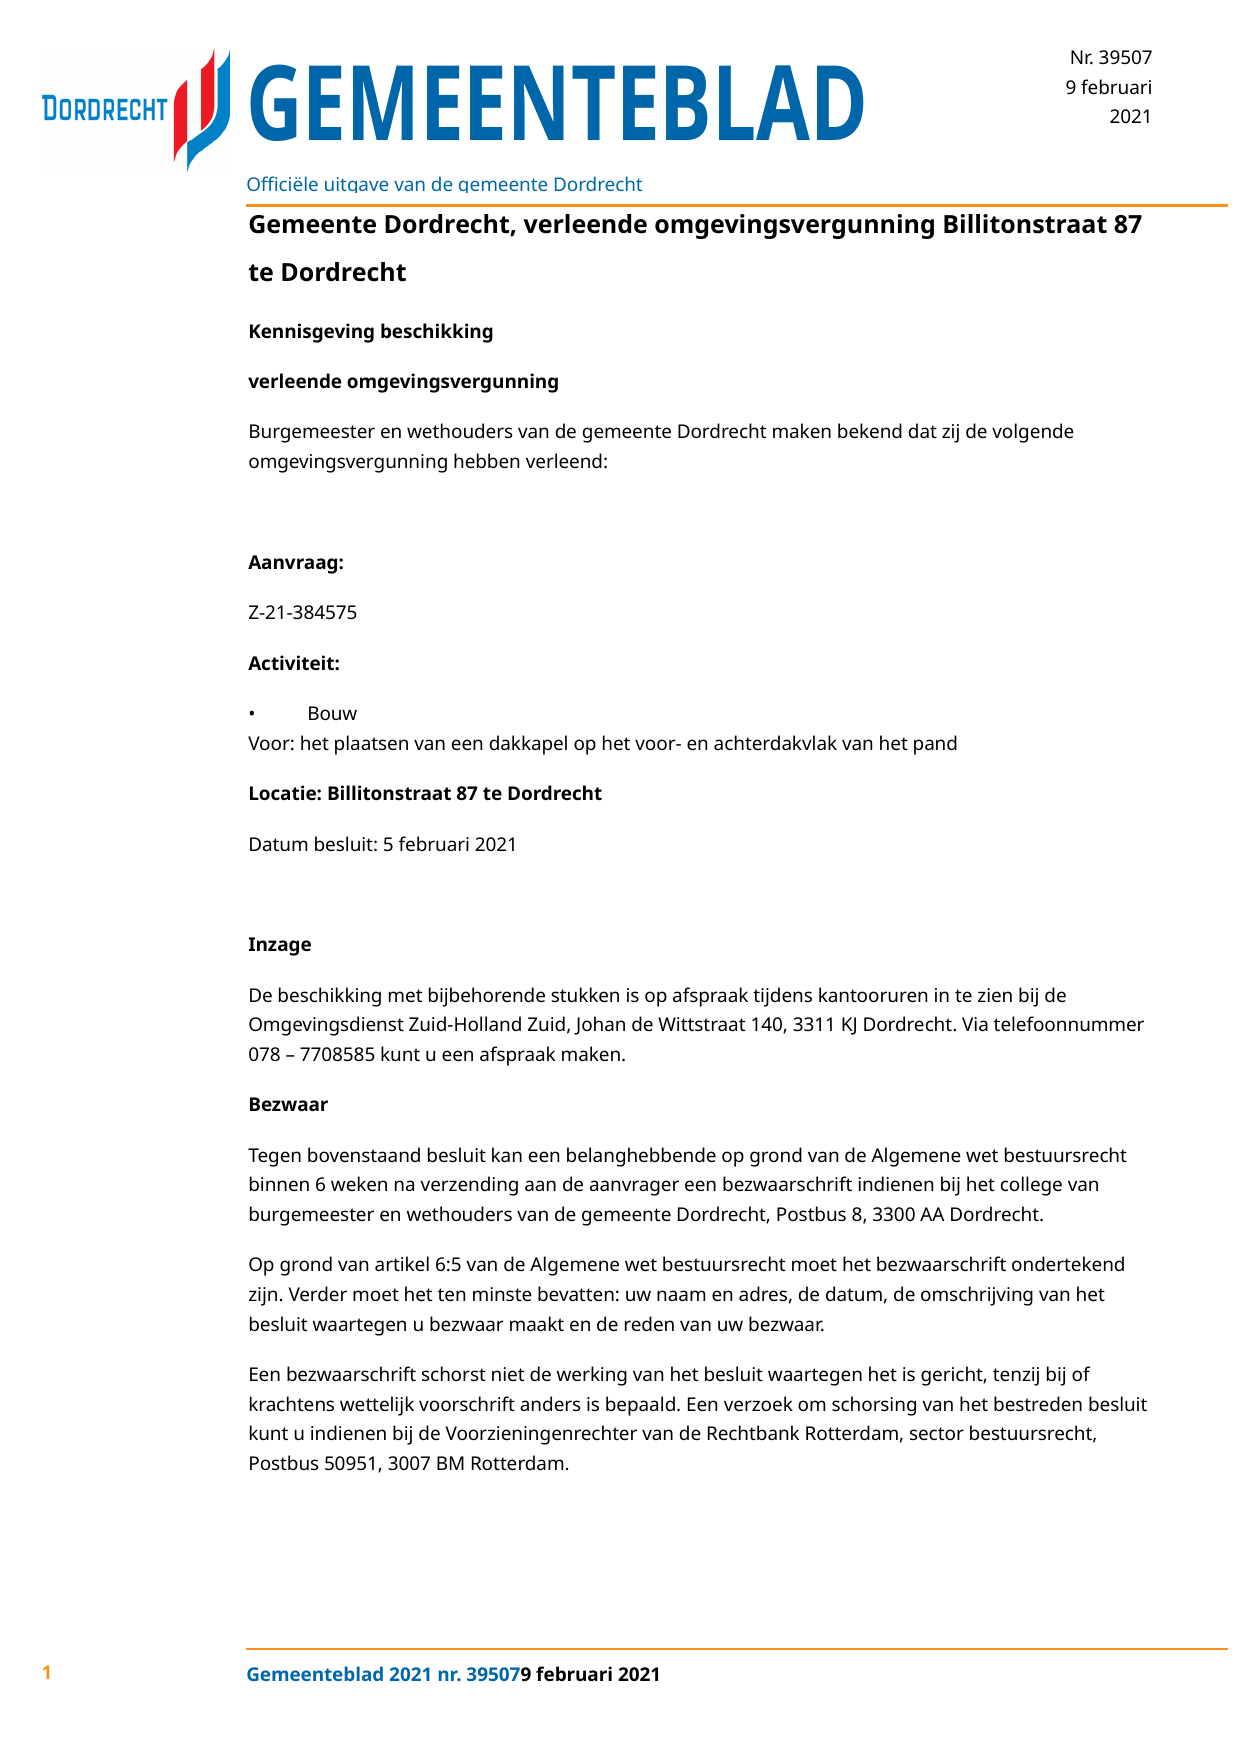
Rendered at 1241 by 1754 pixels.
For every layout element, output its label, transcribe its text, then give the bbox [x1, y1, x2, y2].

text Gemeente Dordrecht, verleende omgevingsvergunning Billitonstraat 87 te Dordrecht [248, 207, 1152, 288]
text Voor: het plaatsen van een dakkapel op het voor- en achterdakvlak van het pand [248, 730, 1152, 756]
text Bezwaar [248, 1092, 1152, 1117]
text Op grond van artikel 6:5 van de Algemene wet bestuursrecht moet het bezwaarschrift ondertekend zijn. Verder moet het ten minste bevatten: uw naam en adres, de datum, de omschrijving van het besluit waartegen u bezwaar maakt en de reden van uw bezwaar. [248, 1252, 1152, 1337]
text Inzage [248, 932, 1152, 957]
text Kennisgeving beschikking [248, 318, 1152, 344]
text Aanvraag: [248, 549, 1152, 575]
text verleende omgevingsvergunning [248, 368, 1152, 394]
list Bouw [248, 700, 1152, 726]
text Z-21-384575 [248, 599, 1152, 625]
text De beschikking met bijbehorende stukken is op afspraak tijdens kantooruren in te zien bij de Omgevingsdienst Zuid-Holland Zuid, Johan de Wittstraat 140, 3311 KJ Dordrecht. Via telefoonnummer 078 – 7708585 kunt u een afspraak maken. [248, 982, 1152, 1067]
text Datum besluit: 5 februari 2021 [248, 831, 1152, 857]
text Locatie: Billitonstraat 87 te Dordrecht [248, 780, 1152, 806]
text Een bezwaarschrift schorst niet de werking van het besluit waartegen het is gericht, tenzij bij of krachtens wettelijk voorschrift anders is bepaald. Een verzoek om schorsing van het bestreden besluit kunt u indienen bij de Voorzieningenrechter van de Rechtbank Rotterdam, sector bestuursrecht, Postbus 50951, 3007 BM Rotterdam. [248, 1361, 1152, 1476]
picture [41, 47, 231, 172]
text Burgemeester en wethouders van de gemeente Dordrecht maken bekend dat zij de volgende omgevingsvergunning hebben verleend: [248, 419, 1152, 474]
text Activiteit: [248, 650, 1152, 676]
text Tegen bovenstaand besluit kan een belanghebbende op grond van de Algemene wet bestuursrecht binnen 6 weken na verzending aan de aanvrager een bezwaarschrift indienen bij het college van burgemeester en wethouders van de gemeente Dordrecht, Postbus 8, 3300 AA Dordrecht. [248, 1142, 1152, 1227]
